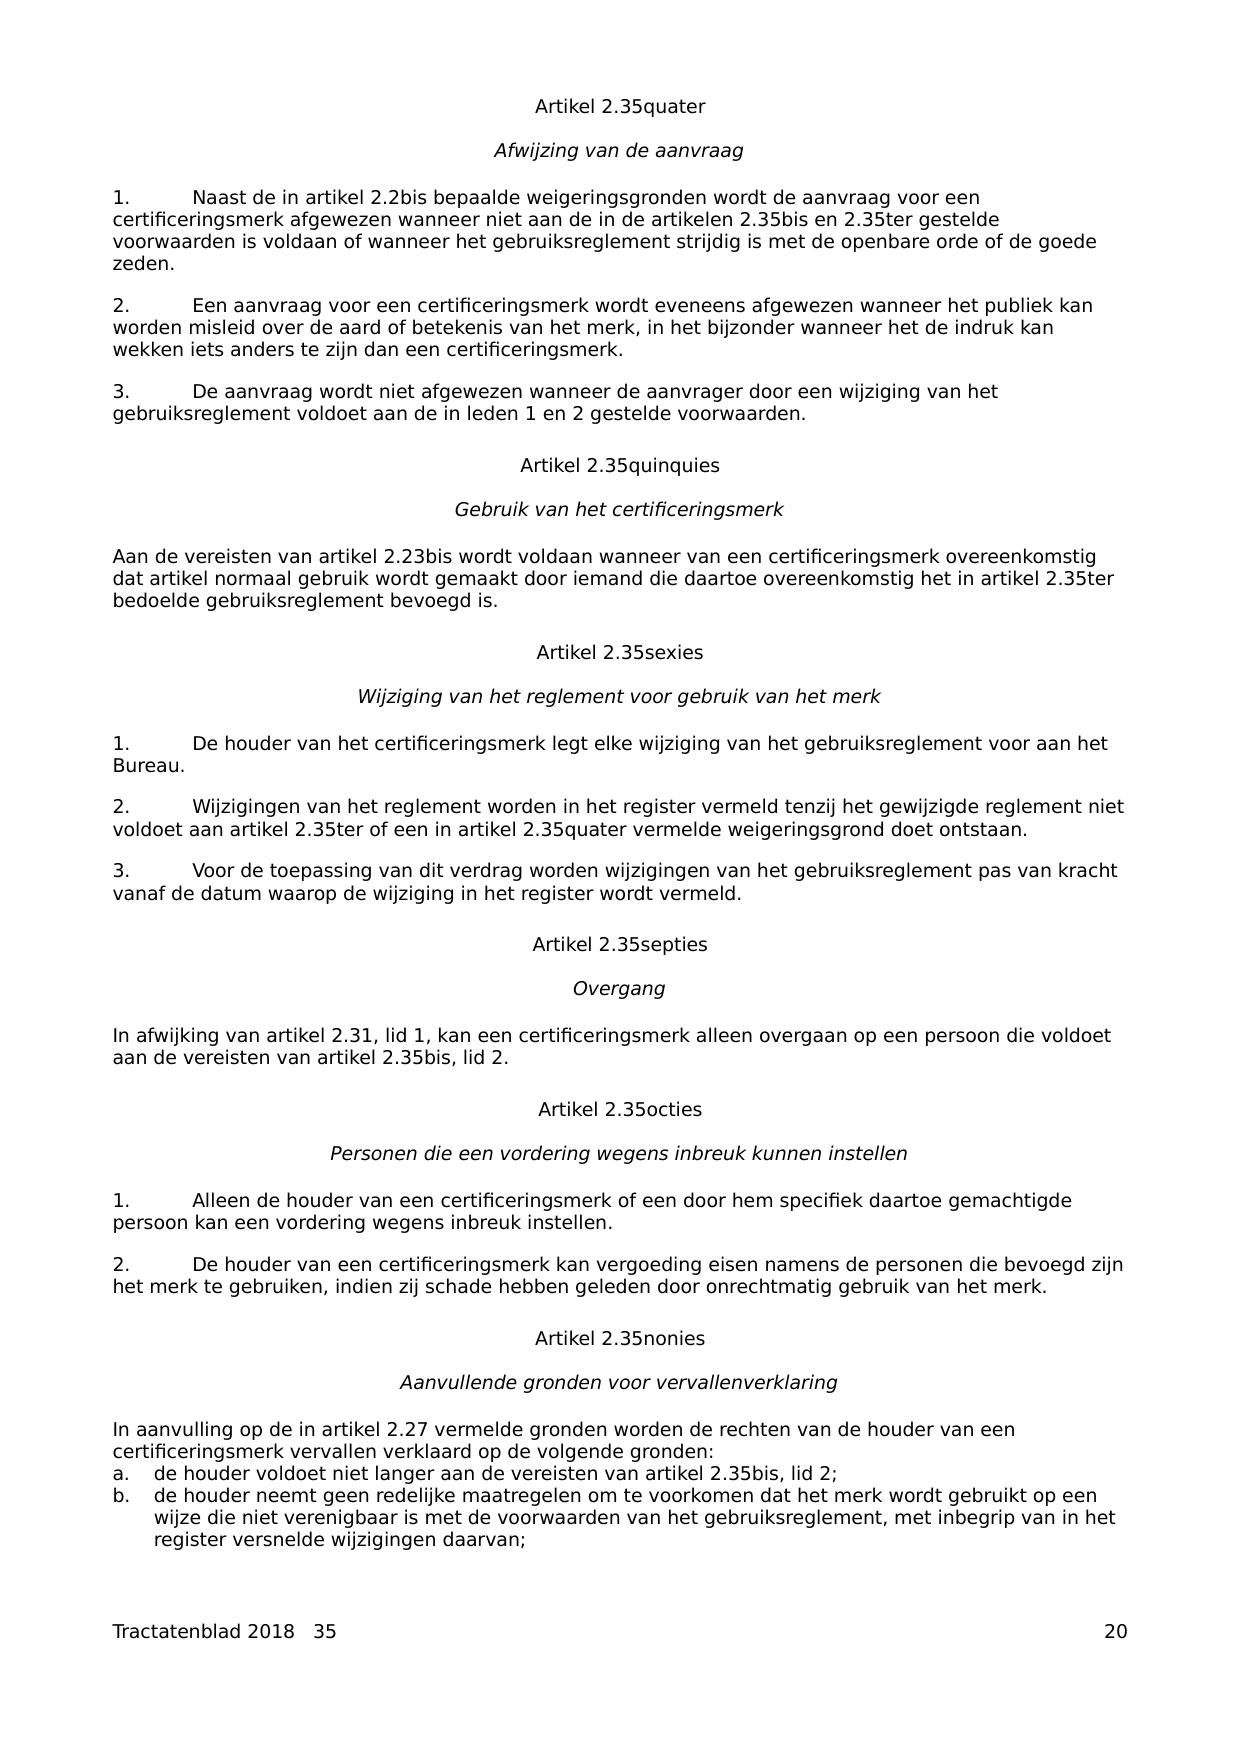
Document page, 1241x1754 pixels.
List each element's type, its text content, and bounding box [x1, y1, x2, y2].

text 1. Alleen de houder van een certificeringsmerk of een door hem specifiek daartoe gemachtigde persoon kan een vordering wegens inbreuk instellen. [112, 1190, 1128, 1234]
subtitle Artikel 2.35sexies Wijziging van het reglement voor gebruik van het merk [112, 642, 1128, 707]
text 1. De houder van het certificeringsmerk legt elke wijziging van het gebruiksreglement voor aan het Bureau. [112, 732, 1128, 776]
text 2. De houder van een certificeringsmerk kan vergoeding eisen namens de personen die bevoegd zijn het merk te gebruiken, indien zij schade hebben geleden door onrechtmatig gebruik van het merk. [112, 1254, 1128, 1298]
text 3. De aanvraag wordt niet afgewezen wanneer de aanvrager door een wijziging van het gebruiksreglement voldoet aan de in leden 1 en 2 gestelde voorwaarden. [112, 381, 1128, 425]
subtitle Artikel 2.35quinquies Gebruik van het certificeringsmerk [112, 455, 1128, 521]
text a. de houder voldoet niet langer aan de vereisten van artikel 2.35bis, lid 2; [112, 1463, 1128, 1485]
text b. de houder neemt geen redelijke maatregelen om te voorkomen dat het merk wordt gebruikt op een wijze die niet verenigbaar is met de voorwaarden van het gebruiksreglement, met inbegrip van in het register versnelde wijzigingen daarvan; [112, 1485, 1128, 1551]
subtitle Artikel 2.35septies Overgang [112, 934, 1128, 1000]
subtitle Artikel 2.35quater Afwijzing van de aanvraag [112, 96, 1128, 162]
text In aanvulling op de in artikel 2.27 vermelde gronden worden de rechten van de houder van een certificeringsmerk vervallen verklaard op de volgende gronden: [112, 1419, 1128, 1463]
text Aan de vereisten van artikel 2.23bis wordt voldaan wanneer van een certificeringsmerk overeenkomstig dat artikel normaal gebruik wordt gemaakt door iemand die daartoe overeenkomstig het in artikel 2.35ter bedoelde gebruiksreglement bevoegd is. [112, 546, 1128, 612]
text 2. Een aanvraag voor een certificeringsmerk wordt eveneens afgewezen wanneer het publiek kan worden misleid over de aard of betekenis van het merk, in het bijzonder wanneer het de indruk kan wekken iets anders te zijn dan een certificeringsmerk. [112, 295, 1128, 361]
text 3. Voor de toepassing van dit verdrag worden wijzigingen van het gebruiksreglement pas van kracht vanaf de datum waarop de wijziging in het register wordt vermeld. [112, 860, 1128, 904]
text 2. Wijzigingen van het reglement worden in het register vermeld tenzij het gewijzigde reglement niet voldoet aan artikel 2.35ter of een in artikel 2.35quater vermelde weigeringsgrond doet ontstaan. [112, 796, 1128, 840]
subtitle Artikel 2.35nonies Aanvullende gronden voor vervallenverklaring [112, 1328, 1128, 1394]
subtitle Artikel 2.35octies Personen die een vordering wegens inbreuk kunnen instellen [112, 1099, 1128, 1165]
text 1. Naast de in artikel 2.2bis bepaalde weigeringsgronden wordt de aanvraag voor een certificeringsmerk afgewezen wanneer niet aan de in de artikelen 2.35bis en 2.35ter gestelde voorwaarden is voldaan of wanneer het gebruiksreglement strijdig is met de openbare orde of de goede zeden. [112, 187, 1128, 275]
text In afwijking van artikel 2.31, lid 1, kan een certificeringsmerk alleen overgaan op een persoon die voldoet aan de vereisten van artikel 2.35bis, lid 2. [112, 1025, 1128, 1069]
